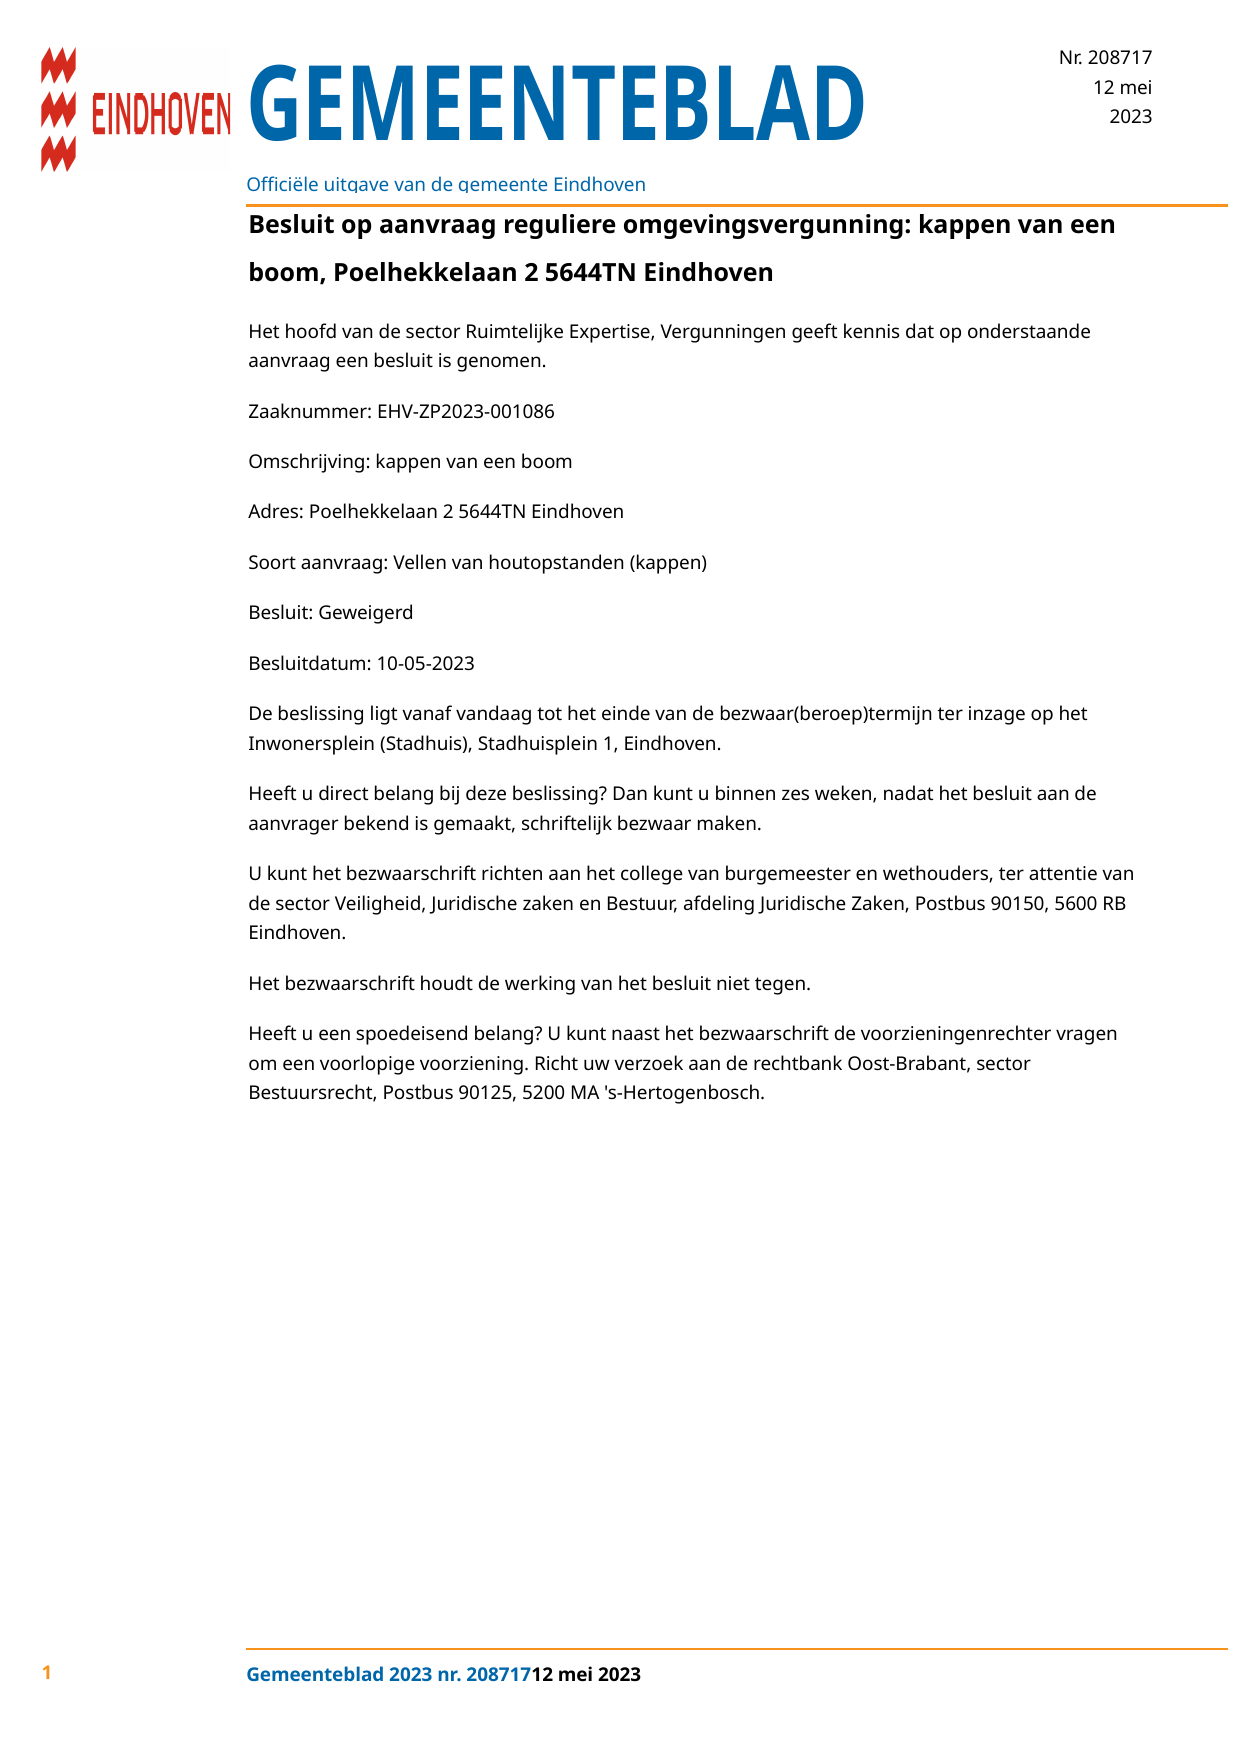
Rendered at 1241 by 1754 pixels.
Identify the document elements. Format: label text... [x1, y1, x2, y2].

text Heeft u direct belang bij deze beslissing? Dan kunt u binnen zes weken, nadat het besluit aan de aanvrager bekend is gemaakt, schriftelijk bezwaar maken. [248, 780, 1152, 836]
text Besluit: Geweigerd [248, 599, 1152, 625]
text Adres: Poelhekkelaan 2 5644TN Eindhoven [248, 499, 1152, 524]
text De beslissing ligt vanaf vandaag tot het einde van de bezwaar(beroep)termijn ter inzage op het Inwonersplein (Stadhuis), Stadhuisplein 1, Eindhoven. [248, 700, 1152, 756]
text Omschrijving: kappen van een boom [248, 448, 1152, 474]
text Besluitdatum: 10-05-2023 [248, 650, 1152, 676]
text Zaaknummer: EHV-ZP2023-001086 [248, 398, 1152, 424]
text Het hoofd van de sector Ruimtelijke Expertise, Vergunningen geeft kennis dat op onderstaande aanvraag een besluit is genomen. [248, 318, 1152, 373]
text Het bezwaarschrift houdt de werking van het besluit niet tegen. [248, 970, 1152, 996]
text Soort aanvraag: Vellen van houtopstanden (kappen) [248, 549, 1152, 575]
text Besluit op aanvraag reguliere omgevingsvergunning: kappen van een boom, Poelhekkelaan 2 5644TN Eindhoven [248, 207, 1152, 288]
picture [41, 47, 231, 172]
text U kunt het bezwaarschrift richten aan het college van burgemeester en wethouders, ter attentie van de sector Veiligheid, Juridische zaken en Bestuur, afdeling Juridische Zaken, Postbus 90150, 5600 RB Eindhoven. [248, 860, 1152, 945]
text Heeft u een spoedeisend belang? U kunt naast het bezwaarschrift de voorzieningenrechter vragen om een voorlopige voorziening. Richt uw verzoek aan de rechtbank Oost-Brabant, sector Bestuursrecht, Postbus 90125, 5200 MA 's-Hertogenbosch. [248, 1020, 1152, 1105]
